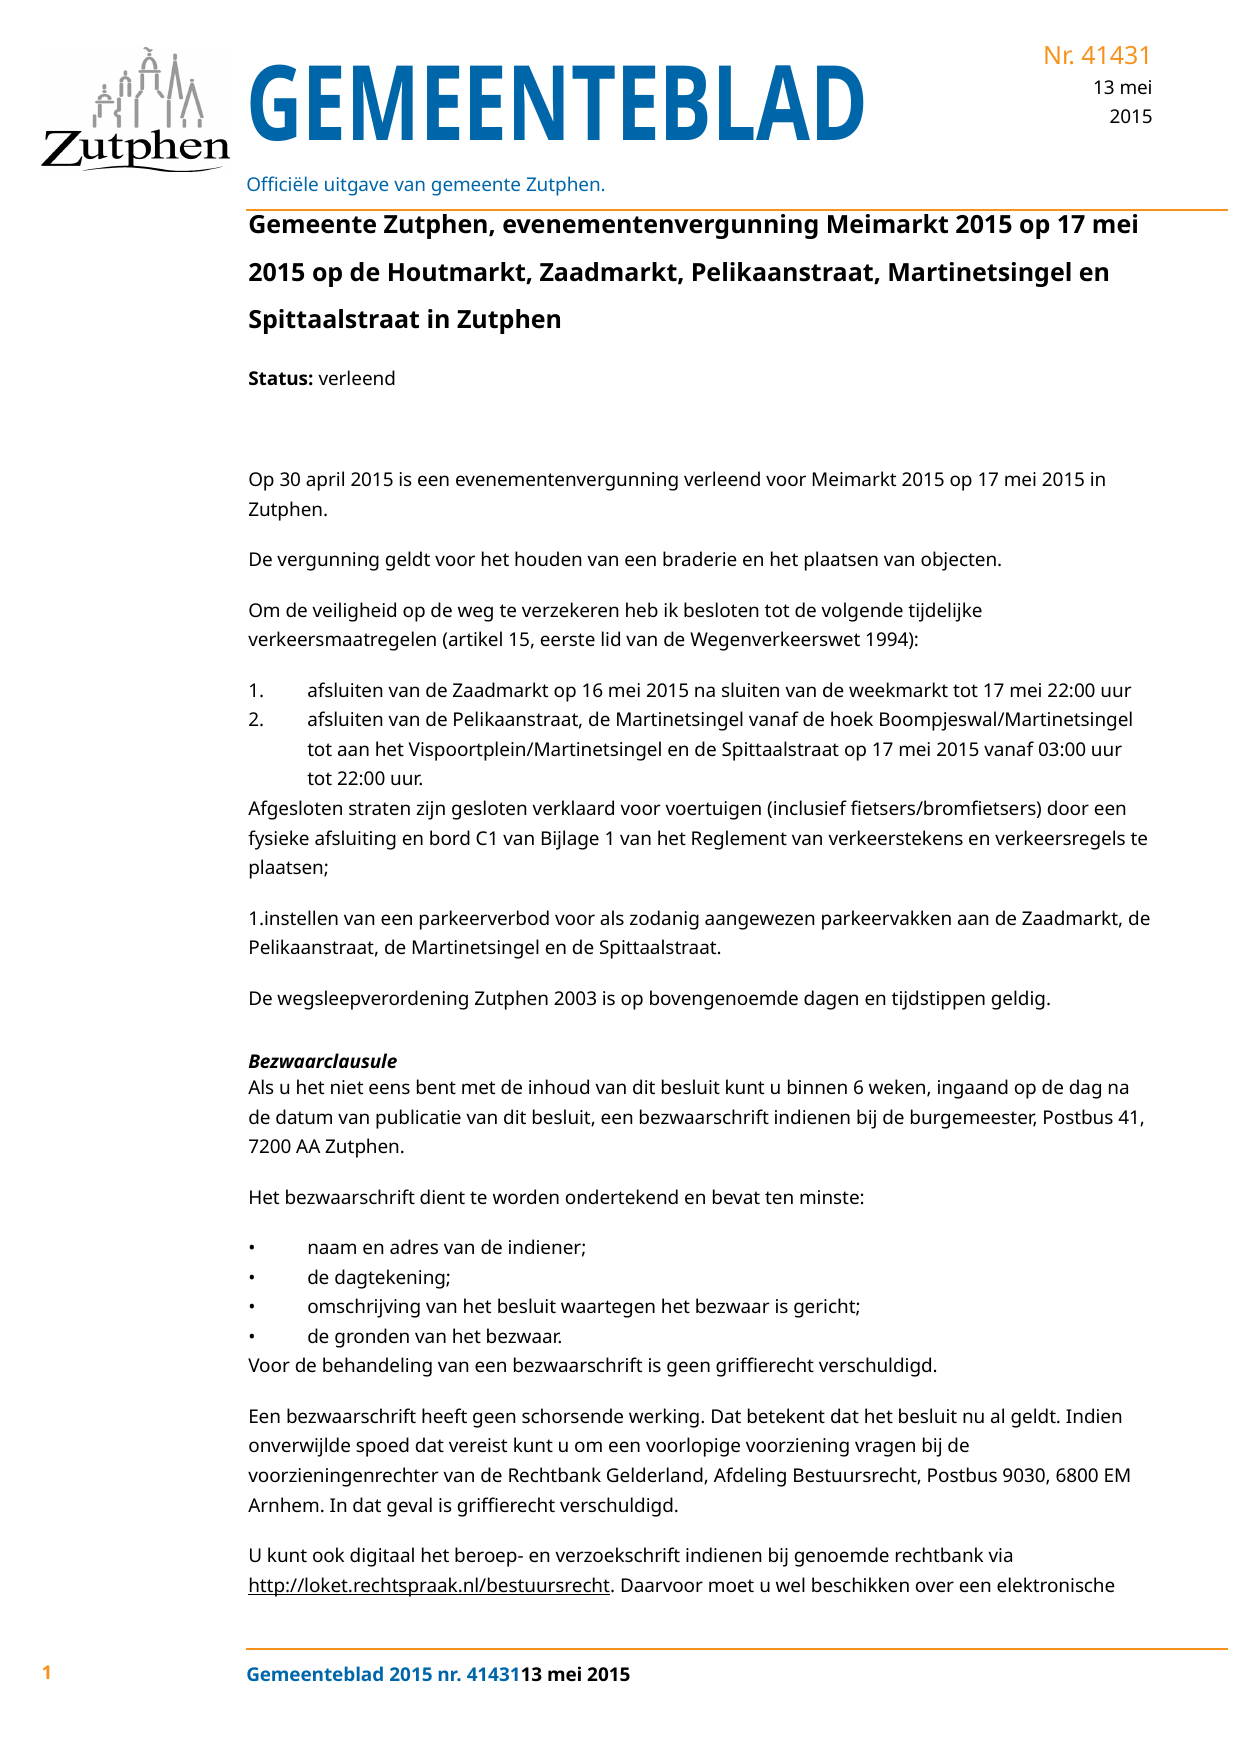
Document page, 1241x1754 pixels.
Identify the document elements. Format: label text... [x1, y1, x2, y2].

text U kunt ook digitaal het beroep- en verzoekschrift indienen bij genoemde rechtbank via http://loket.rechtspraak.nl/bestuursrecht. Daarvoor moet u wel beschikken over een elektronische [248, 1542, 1152, 1598]
text Op 30 april 2015 is een evenementenvergunning verleend voor Meimarkt 2015 op 17 mei 2015 in Zutphen. [248, 466, 1152, 522]
text Het bezwaarschrift dient te worden ondertekend en bevat ten minste: [248, 1184, 1152, 1210]
text Om de veiligheid op de weg te verzekeren heb ik besloten tot de volgende tijdelijke verkeersmaatregelen (artikel 15, eerste lid van de Wegenverkeerswet 1994): [248, 597, 1152, 652]
text De vergunning geldt voor het houden van een braderie en het plaatsen van objecten. [248, 546, 1152, 572]
text De wegsleepverordening Zutphen 2003 is op bovengenoemde dagen en tijdstippen geldig. [248, 985, 1152, 1010]
text Gemeente Zutphen, evenementenvergunning Meimarkt 2015 op 17 mei 2015 op de Houtmarkt, Zaadmarkt, Pelikaanstraat, Martinetsingel en Spittaalstraat in Zutphen [248, 211, 1152, 336]
text Bezwaarclausule [248, 1049, 1152, 1074]
list de gronden van het bezwaar. [248, 1323, 1152, 1349]
list de dagtekening; [248, 1264, 1152, 1290]
list afsluiten van de Pelikaanstraat, de Martinetsingel vanaf de hoek Boompjeswal/Martinetsingel tot aan het Vispoortplein/Martinetsingel en de Spittaalstraat op 17 mei 2015 vanaf 03:00 uur tot 22:00 uur. [248, 706, 1152, 791]
list naam en adres van de indiener; [248, 1234, 1152, 1260]
text Status: verleend [248, 366, 1152, 391]
text 1.instellen van een parkeerverbod voor als zodanig aangewezen parkeervakken aan de Zaadmarkt, de Pelikaanstraat, de Martinetsingel en de Spittaalstraat. [248, 905, 1152, 960]
text Voor de behandeling van een bezwaarschrift is geen griffierecht verschuldigd. [248, 1353, 1152, 1378]
picture [41, 47, 231, 172]
text Als u het niet eens bent met de inhoud van dit besluit kunt u binnen 6 weken, ingaand op de dag na de datum van publicatie van dit besluit, een bezwaarschrift indienen bij de burgemeester, Postbus 41, 7200 AA Zutphen. [248, 1074, 1152, 1159]
text Een bezwaarschrift heeft geen schorsende werking. Dat betekent dat het besluit nu al geldt. Indien onverwijlde spoed dat vereist kunt u om een voorlopige voorziening vragen bij de voorzieningenrechter van de Rechtbank Gelderland, Afdeling Bestuursrecht, Postbus 9030, 6800 EM Arnhem. In dat geval is griffierecht verschuldigd. [248, 1403, 1152, 1518]
list omschrijving van het besluit waartegen het bezwaar is gericht; [248, 1293, 1152, 1319]
list afsluiten van de Zaadmarkt op 16 mei 2015 na sluiten van de weekmarkt tot 17 mei 22:00 uur [248, 677, 1152, 702]
text Afgesloten straten zijn gesloten verklaard voor voertuigen (inclusief fietsers/bromfietsers) door een fysieke afsluiting en bord C1 van Bijlage 1 van het Reglement van verkeerstekens en verkeersregels te plaatsen; [248, 795, 1152, 880]
